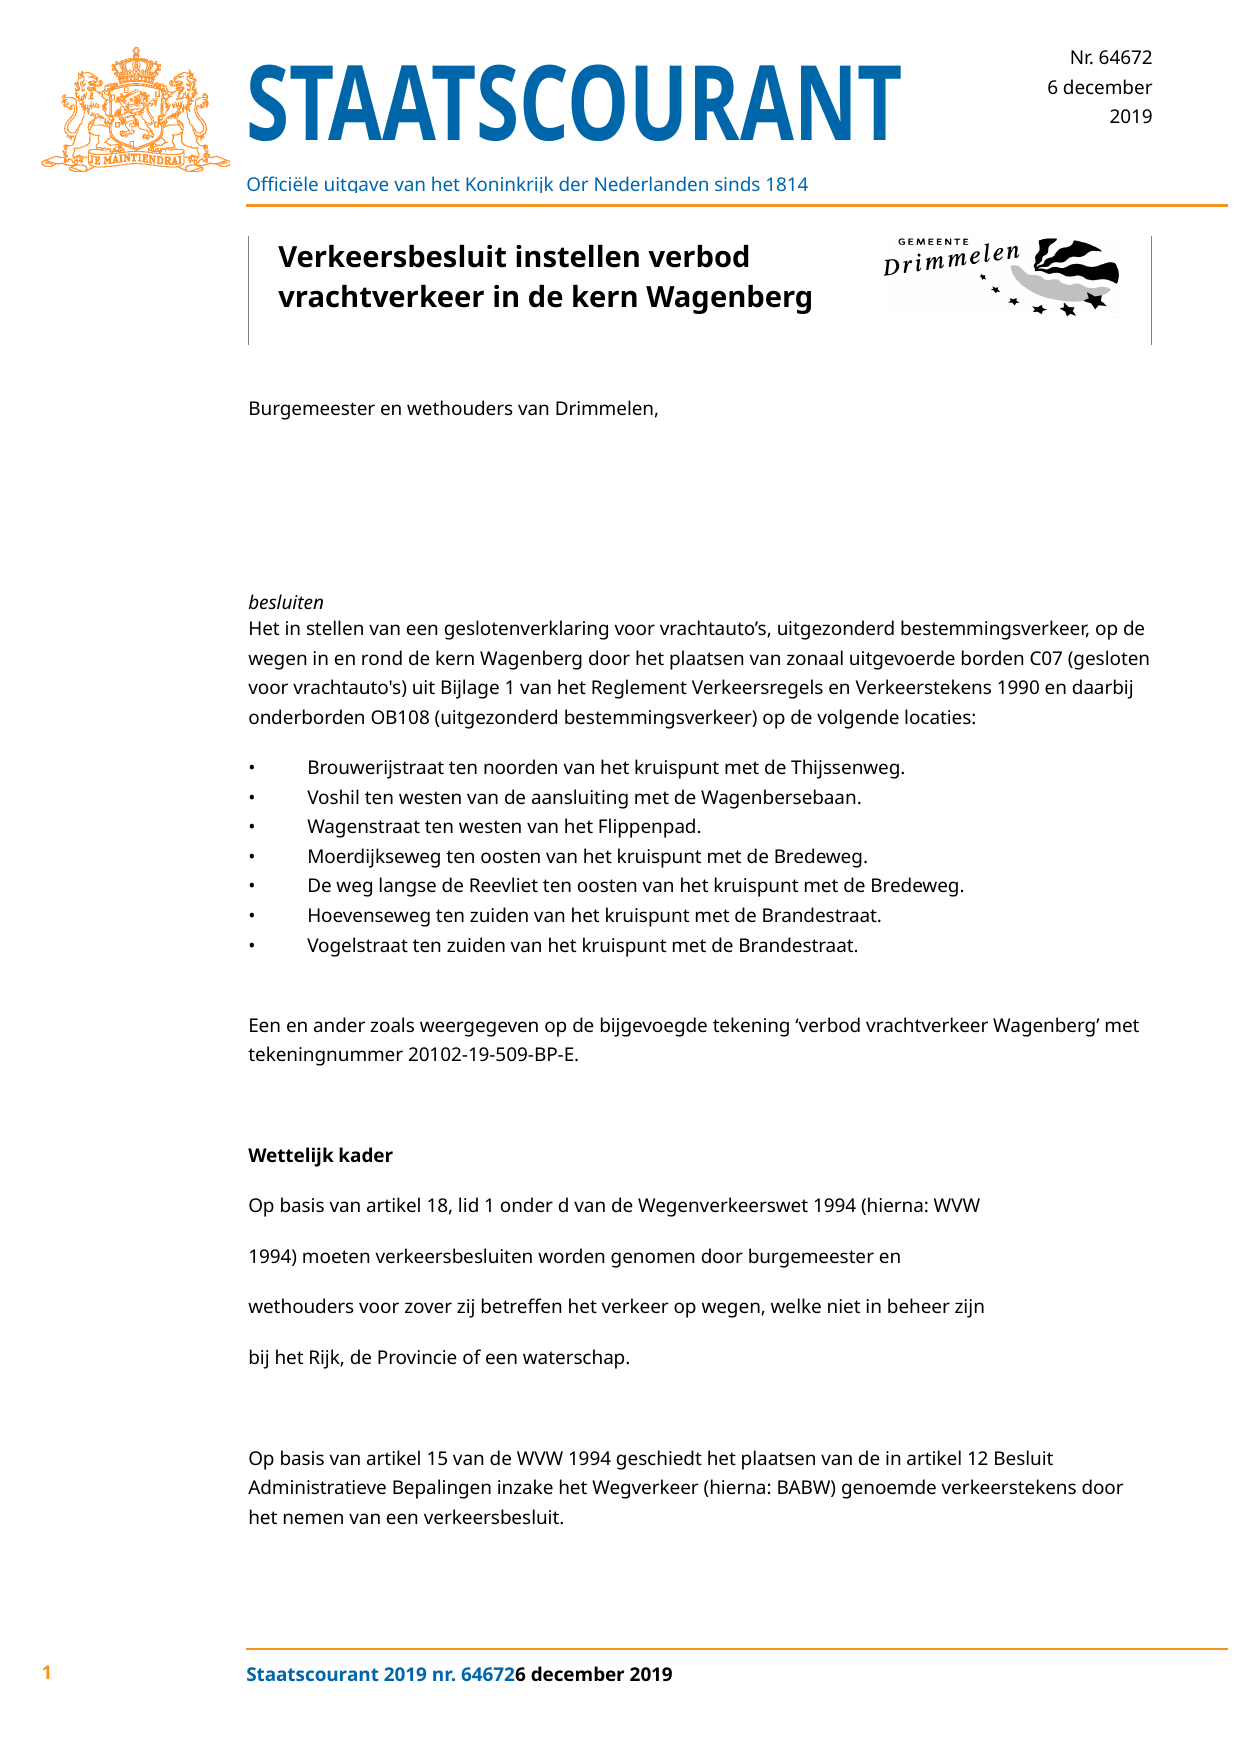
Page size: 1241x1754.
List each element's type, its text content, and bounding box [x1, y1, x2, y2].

list Wagenstraat ten westen van het Flippenpad. [248, 813, 1152, 839]
text Wettelijk kader [248, 1142, 1152, 1168]
text Een en ander zoals weergegeven op de bijgevoegde tekening ‘verbod vrachtverkeer Wagenberg’ met tekeningnummer 20102-19-509-BP-E. [248, 1012, 1152, 1067]
table_header [850, 236, 1151, 345]
text 1994) moeten verkeersbesluiten worden genomen door burgemeester en [248, 1243, 1152, 1269]
text Burgemeester en wethouders van Drimmelen, [248, 395, 1152, 421]
text Op basis van artikel 15 van de WVW 1994 geschiedt het plaatsen van de in artikel 12 Besluit Administratieve Bepalingen inzake het Wegverkeer (hierna: BABW) genoemde verkeerstekens door het nemen van een verkeersbesluit. [248, 1445, 1152, 1529]
list Vogelstraat ten zuiden van het kruispunt met de Brandestraat. [248, 932, 1152, 957]
text besluiten [248, 589, 1152, 615]
list Hoevenseweg ten zuiden van het kruispunt met de Brandestraat. [248, 902, 1152, 928]
list Brouwerijstraat ten noorden van het kruispunt met de Thijssenweg. [248, 754, 1152, 780]
list Moerdijkseweg ten oosten van het kruispunt met de Bredeweg. [248, 843, 1152, 869]
picture [882, 236, 1119, 318]
list De weg langse de Reevliet ten oosten van het kruispunt met de Bredeweg. [248, 873, 1152, 898]
text Op basis van artikel 18, lid 1 onder d van de Wegenverkeerswet 1994 (hierna: WVW [248, 1193, 1152, 1218]
table_header Verkeersbesluit instellen verbod vrachtverkeer in de kern Wagenberg [249, 236, 850, 345]
list Voshil ten westen van de aansluiting met de Wagenbersebaan. [248, 784, 1152, 809]
picture [41, 47, 231, 172]
text wethouders voor zover zij betreffen het verkeer op wegen, welke niet in beheer zijn [248, 1293, 1152, 1319]
text bij het Rijk, de Provincie of een waterschap. [248, 1344, 1152, 1369]
text Het in stellen van een geslotenverklaring voor vrachtauto’s, uitgezonderd bestemmingsverkeer, op de wegen in en rond de kern Wagenberg door het plaatsen van zonaal uitgevoerde borden C07 (gesloten voor vrachtauto's) uit Bijlage 1 van het Reglement Verkeersregels en Verkeerstekens 1990 en daarbij onderborden OB108 (uitgezonderd bestemmingsverkeer) op de volgende locaties: [248, 615, 1152, 729]
